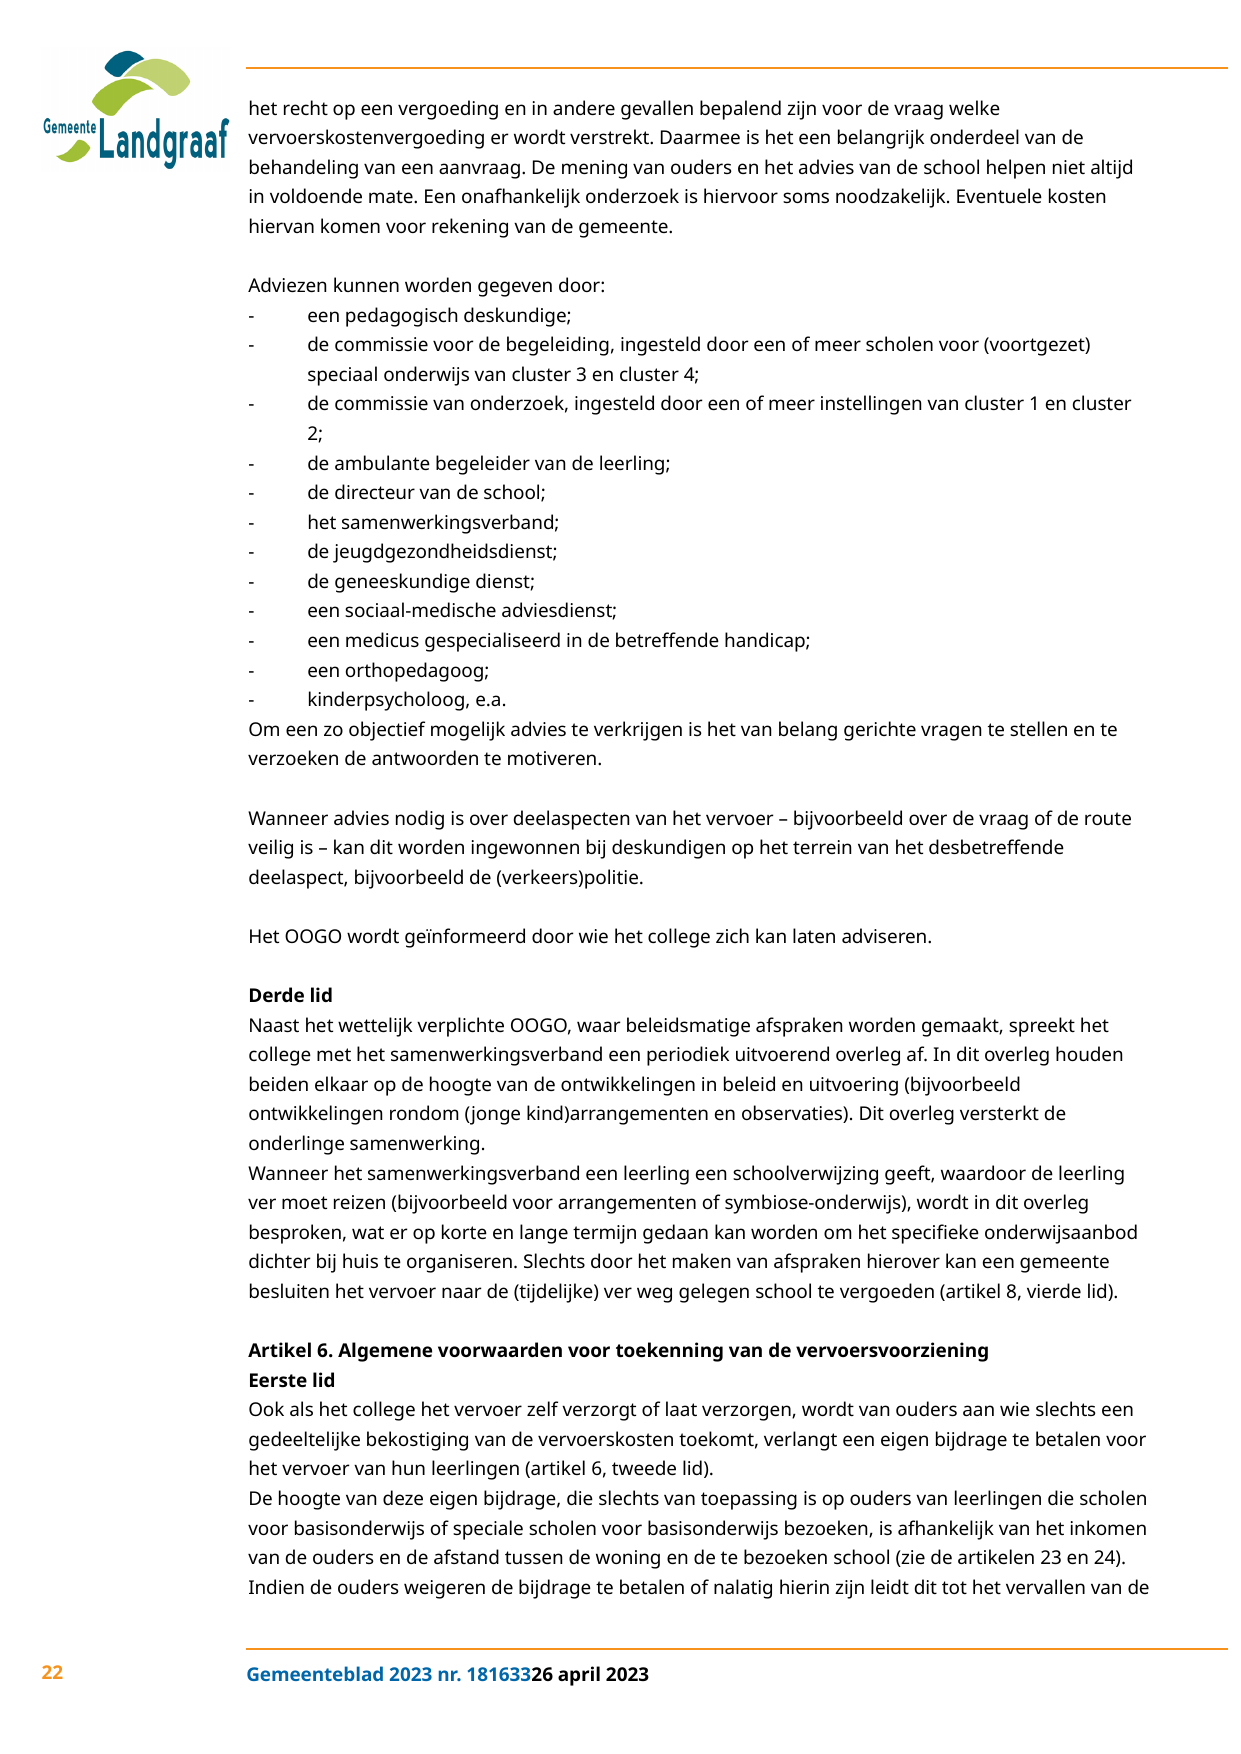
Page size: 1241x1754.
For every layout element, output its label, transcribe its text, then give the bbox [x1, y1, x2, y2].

list een orthopedagoog; [248, 657, 1152, 683]
text Naast het wettelijk verplichte OOGO, waar beleidsmatige afspraken worden gemaakt, spreekt het college met het samenwerkingsverband een periodiek uitvoerend overleg af. In dit overleg houden beiden elkaar op de hoogte van de ontwikkelingen in beleid en uitvoering (bijvoorbeeld ontwikkelingen rondom (jonge kind)arrangementen en observaties). Dit overleg versterkt de onderlinge samenwerking. [248, 1012, 1152, 1156]
list de commissie voor de begeleiding, ingesteld door een of meer scholen voor (voortgezet) speciaal onderwijs van cluster 3 en cluster 4; [248, 331, 1152, 387]
list een medicus gespecialiseerd in de betreffende handicap; [248, 627, 1152, 653]
list de ambulante begeleider van de leerling; [248, 450, 1152, 476]
text Wanneer advies nodig is over deelaspecten van het vervoer – bijvoorbeeld over de vraag of de route veilig is – kan dit worden ingewonnen bij deskundigen op het terrein van het desbetreffende deelaspect, bijvoorbeeld de (verkeers)politie. [248, 805, 1152, 890]
list een sociaal-medische adviesdienst; [248, 598, 1152, 623]
list het samenwerkingsverband; [248, 509, 1152, 535]
list de jeugdgezondheidsdienst; [248, 538, 1152, 564]
list de directeur van de school; [248, 479, 1152, 505]
list de commissie van onderzoek, ingesteld door een of meer instellingen van cluster 1 en cluster 2; [248, 391, 1152, 446]
text Het OOGO wordt geïnformeerd door wie het college zich kan laten adviseren. [248, 923, 1152, 949]
text het recht op een vergoeding en in andere gevallen bepalend zijn voor de vraag welke vervoerskostenvergoeding er wordt verstrekt. Daarmee is het een belangrijk onderdeel van de behandeling van een aanvraag. De mening van ouders en het advies van de school helpen niet altijd in voldoende mate. Een onafhankelijk onderzoek is hiervoor soms noodzakelijk. Eventuele kosten hiervan komen voor rekening van de gemeente. [248, 95, 1152, 239]
text Adviezen kunnen worden gegeven door: [248, 272, 1152, 298]
text Artikel 6. Algemene voorwaarden voor toekenning van de vervoersvoorziening [248, 1337, 1152, 1363]
text Ook als het college het vervoer zelf verzorgt of laat verzorgen, wordt van ouders aan wie slechts een gedeeltelijke bekostiging van de vervoerskosten toekomt, verlangt een eigen bijdrage te betalen voor het vervoer van hun leerlingen (artikel 6, tweede lid). [248, 1396, 1152, 1481]
text Eerste lid [248, 1367, 1152, 1393]
list de geneeskundige dienst; [248, 568, 1152, 594]
text De hoogte van deze eigen bijdrage, die slechts van toepassing is op ouders van leerlingen die scholen voor basisonderwijs of speciale scholen voor basisonderwijs bezoeken, is afhankelijk van het inkomen van de ouders en de afstand tussen de woning en de te bezoeken school (zie de artikelen 23 en 24). Indien de ouders weigeren de bijdrage te betalen of nalatig hierin zijn leidt dit tot het vervallen van de [248, 1485, 1152, 1600]
text Derde lid [248, 982, 1152, 1008]
text Wanneer het samenwerkingsverband een leerling een schoolverwijzing geeft, waardoor de leerling ver moet reizen (bijvoorbeeld voor arrangementen of symbiose-onderwijs), wordt in dit overleg besproken, wat er op korte en lange termijn gedaan kan worden om het specifieke onderwijsaanbod dichter bij huis te organiseren. Slechts door het maken van afspraken hierover kan een gemeente besluiten het vervoer naar de (tijdelijke) ver weg gelegen school te vergoeden (artikel 8, vierde lid). [248, 1160, 1152, 1304]
text Om een zo objectief mogelijk advies te verkrijgen is het van belang gerichte vragen te stellen en te verzoeken de antwoorden te motiveren. [248, 716, 1152, 771]
list kinderpsycholoog, e.a. [248, 686, 1152, 712]
list een pedagogisch deskundige; [248, 302, 1152, 328]
picture [41, 47, 231, 172]
